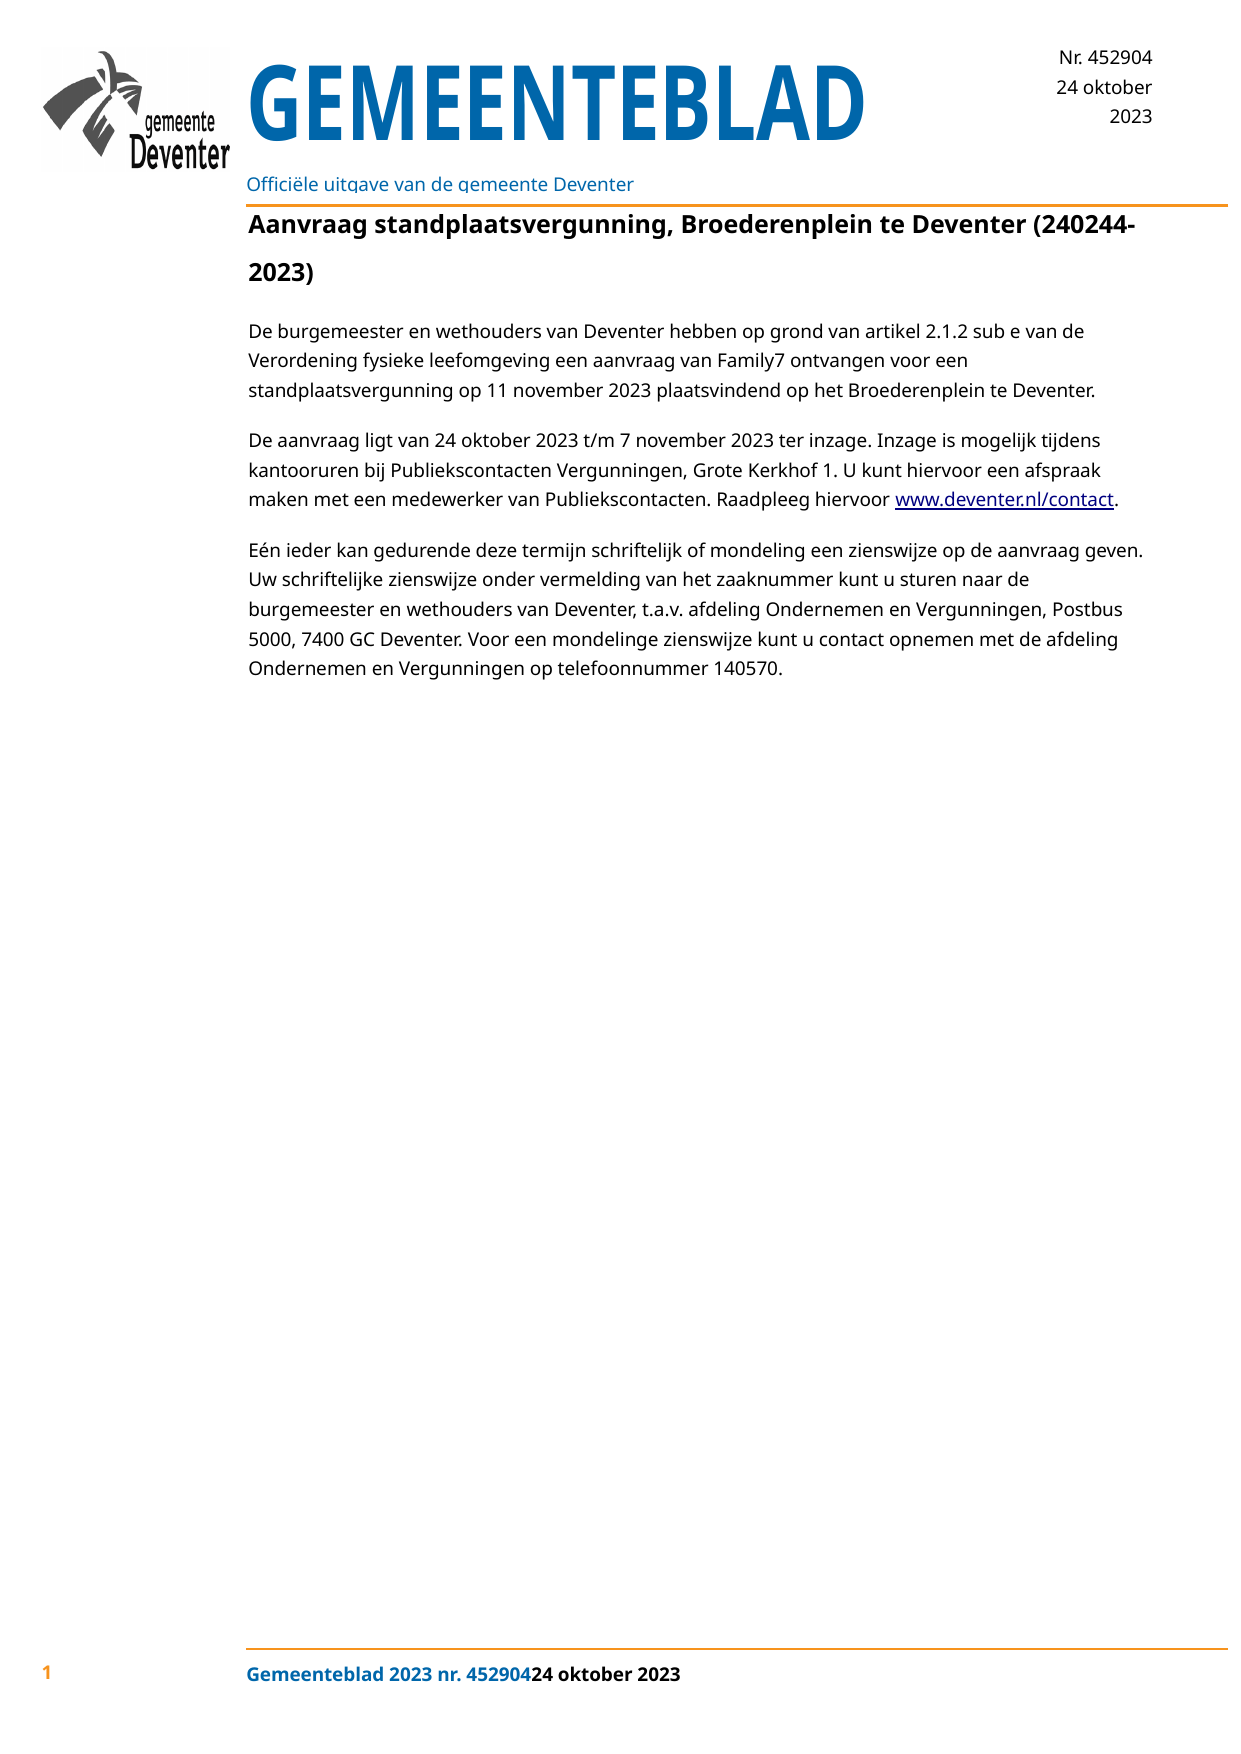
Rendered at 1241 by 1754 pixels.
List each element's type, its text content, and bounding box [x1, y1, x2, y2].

text De burgemeester en wethouders van Deventer hebben op grond van artikel 2.1.2 sub e van de Verordening fysieke leefomgeving een aanvraag van Family7 ontvangen voor een standplaatsvergunning op 11 november 2023 plaatsvindend op het Broederenplein te Deventer. [248, 318, 1152, 403]
text De aanvraag ligt van 24 oktober 2023 t/m 7 november 2023 ter inzage. Inzage is mogelijk tijdens kantooruren bij Publiekscontacten Vergunningen, Grote Kerkhof 1. U kunt hiervoor een afspraak maken met een medewerker van Publiekscontacten. Raadpleeg hiervoor www.deventer.nl/contact. [248, 427, 1152, 512]
picture [41, 47, 231, 172]
text Eén ieder kan gedurende deze termijn schriftelijk of mondeling een zienswijze op de aanvraag geven. Uw schriftelijke zienswijze onder vermelding van het zaaknummer kunt u sturen naar de burgemeester en wethouders van Deventer, t.a.v. afdeling Ondernemen en Vergunningen, Postbus 5000, 7400 GC Deventer. Voor een mondelinge zienswijze kunt u contact opnemen met de afdeling Ondernemen en Vergunningen op telefoonnummer 140570. [248, 537, 1152, 681]
text Aanvraag standplaatsvergunning, Broederenplein te Deventer (240244-2023) [248, 207, 1152, 288]
